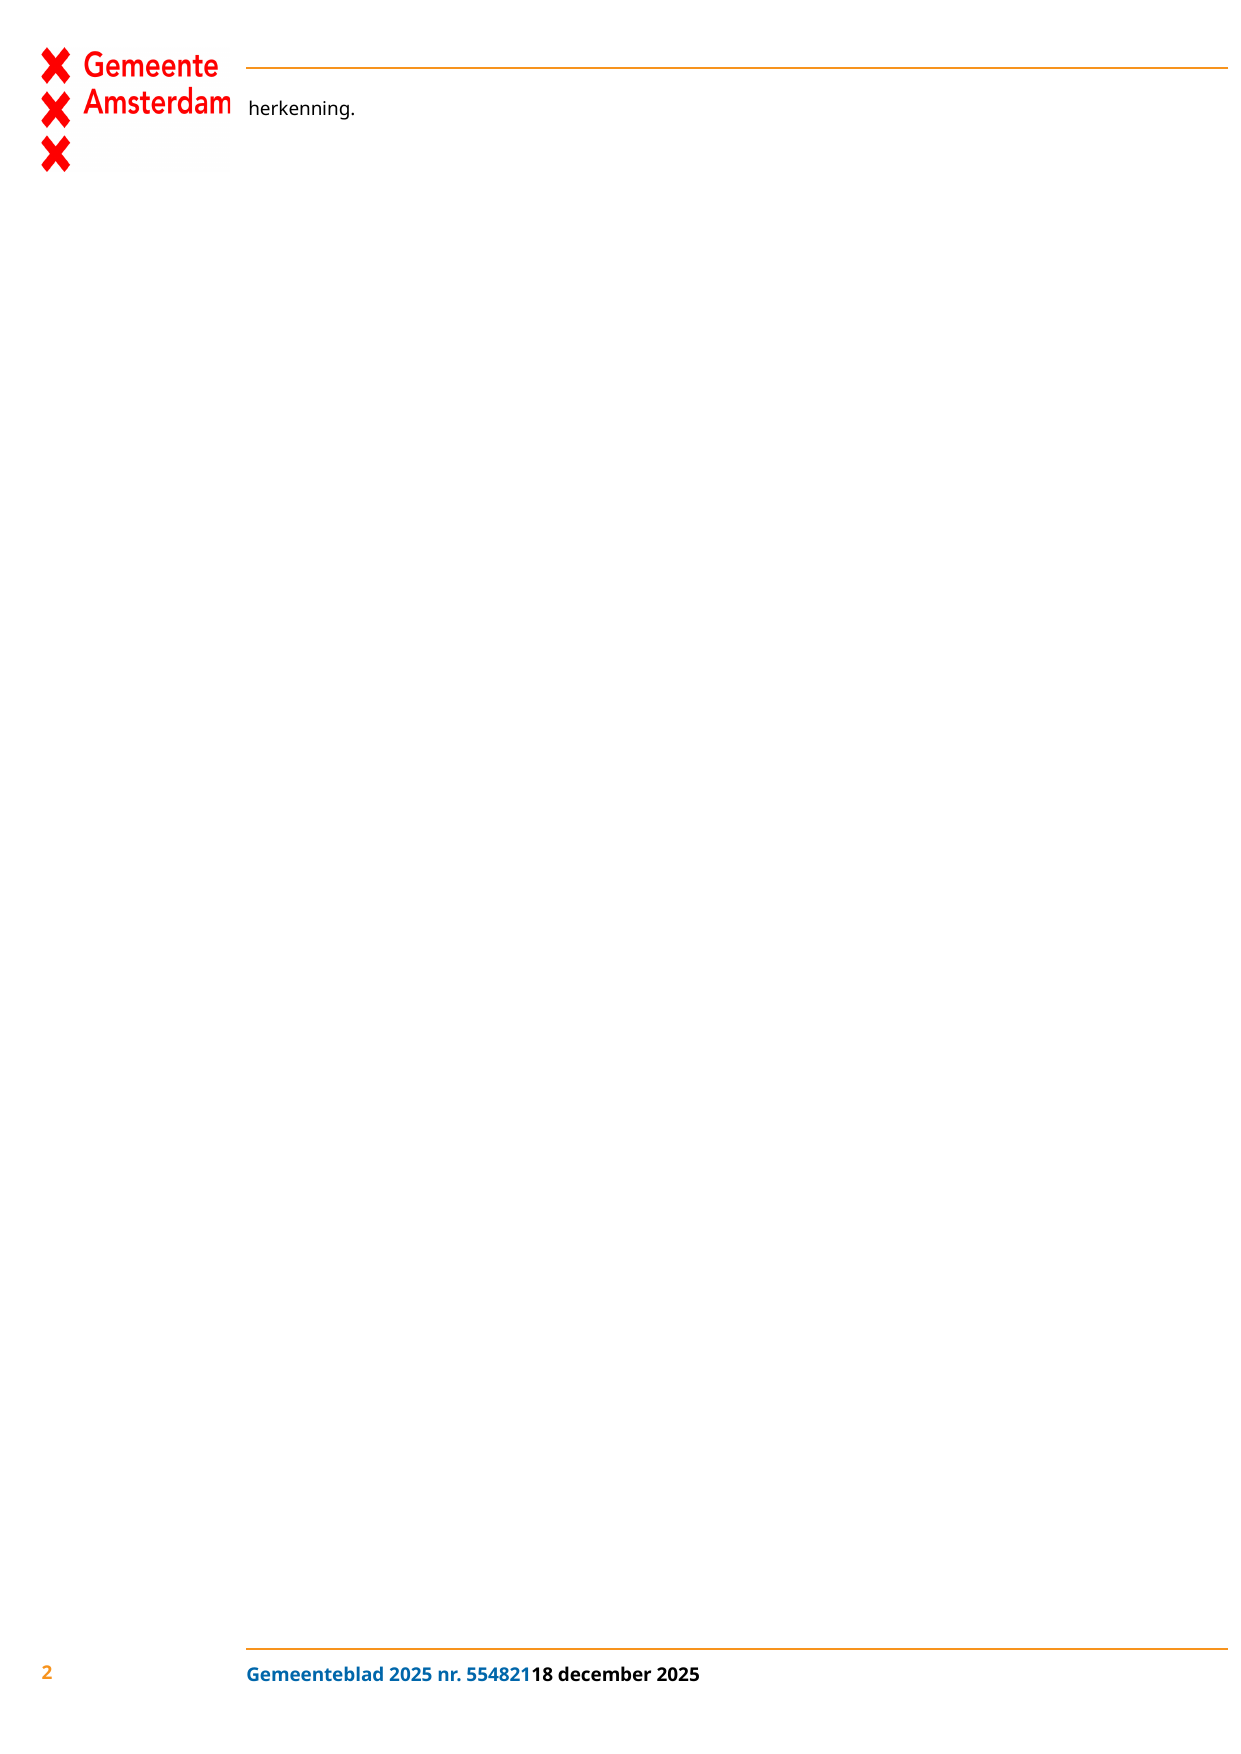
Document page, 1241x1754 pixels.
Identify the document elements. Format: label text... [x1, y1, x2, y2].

text herkenning. [248, 95, 1152, 121]
picture [41, 47, 231, 172]
